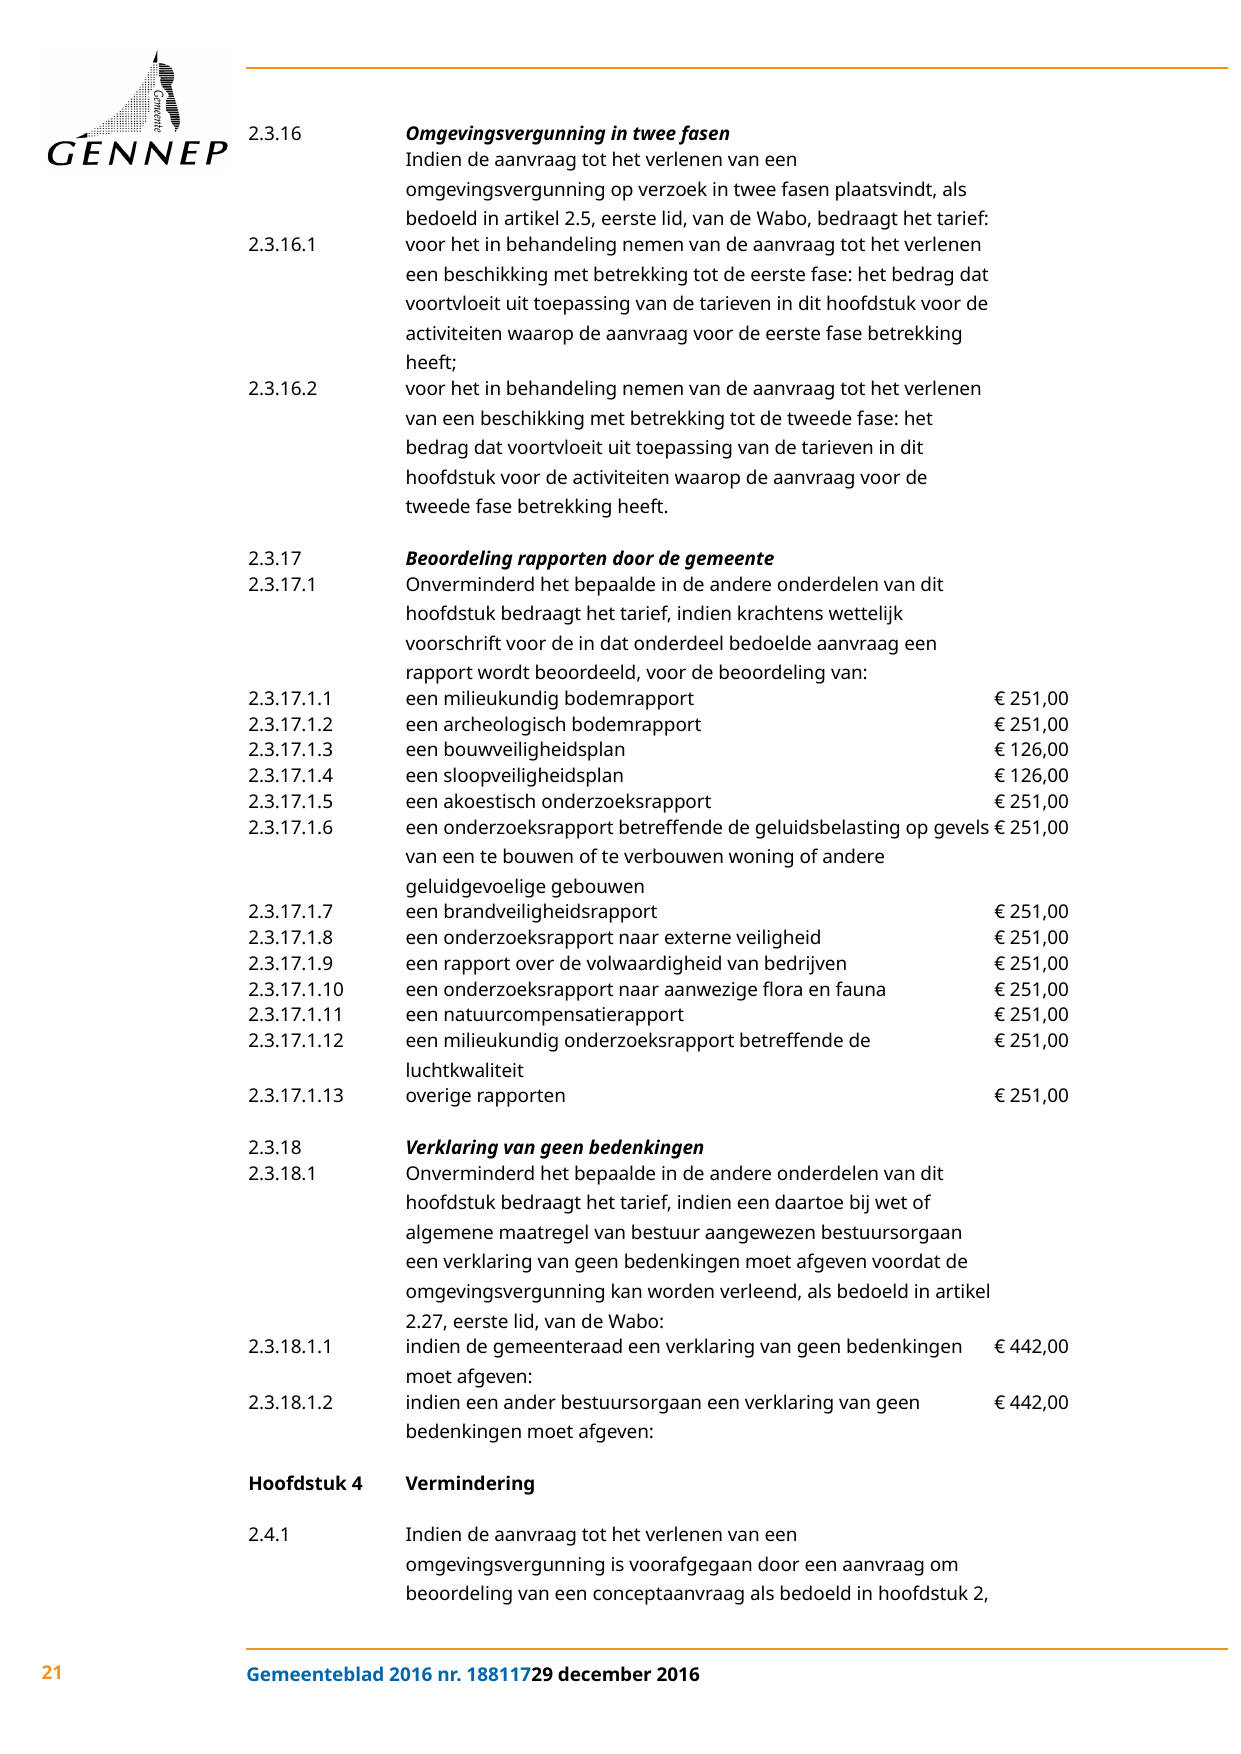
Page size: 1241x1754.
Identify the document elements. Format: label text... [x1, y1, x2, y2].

table_cell € 442,00 [994, 1389, 1152, 1444]
table_cell € 251,00 [994, 788, 1152, 814]
table_cell € 251,00 [994, 814, 1152, 899]
table_cell 2.3.18 [248, 1134, 405, 1160]
table_cell 2.3.18.1.2 [248, 1389, 405, 1444]
table_cell een milieukundig onderzoeksrapport betreffende de luchtkwaliteit [405, 1028, 994, 1083]
table_cell een archeologisch bodemrapport [405, 711, 994, 737]
table_cell [405, 95, 994, 121]
table_cell Onverminderd het bepaalde in de andere onderdelen van dit hoofdstuk bedraagt het tarief, indien krachtens wettelijk voorschrift voor de in dat onderdeel bedoelde aanvraag een rapport wordt beoordeeld, voor de beoordeling van: [405, 571, 994, 685]
table_cell [994, 1134, 1152, 1160]
table_cell Hoofdstuk 4 [248, 1470, 405, 1496]
table_cell [405, 519, 994, 545]
table_cell 2.3.17.1.11 [248, 1002, 405, 1027]
table_cell 2.3.17.1.3 [248, 737, 405, 762]
table_cell een onderzoeksrapport naar externe veiligheid [405, 925, 994, 950]
table_cell een sloopveiligheidsplan [405, 763, 994, 788]
table_cell 2.3.18.1 [248, 1160, 405, 1333]
table_cell 2.3.17.1 [248, 571, 405, 685]
table_cell [994, 1109, 1152, 1134]
table_cell een onderzoeksrapport naar aanwezige flora en fauna [405, 976, 994, 1002]
table_cell [405, 1444, 994, 1470]
table_cell 2.3.17.1.2 [248, 711, 405, 737]
table_cell € 442,00 [994, 1334, 1152, 1389]
table_cell € 126,00 [994, 763, 1152, 788]
table_cell € 251,00 [994, 925, 1152, 950]
table_cell [994, 146, 1152, 231]
table_cell [248, 1444, 405, 1470]
table_cell 2.3.17.1.6 [248, 814, 405, 899]
table_cell 2.3.17.1.4 [248, 763, 405, 788]
table_cell Verklaring van geen bedenkingen [405, 1134, 994, 1160]
table_cell 2.3.18.1.1 [248, 1334, 405, 1389]
table_cell 2.3.16 [248, 121, 405, 146]
table_cell [405, 1109, 994, 1134]
table_cell [994, 231, 1152, 375]
table_cell € 126,00 [994, 737, 1152, 762]
table_cell 2.3.17.1.8 [248, 925, 405, 950]
table_cell [994, 1470, 1152, 1496]
table_cell overige rapporten [405, 1083, 994, 1108]
table_cell 2.3.17.1.1 [248, 685, 405, 711]
table_cell [994, 519, 1152, 545]
table_cell 2.3.17.1.9 [248, 950, 405, 976]
table_cell 2.3.16.1 [248, 231, 405, 375]
table_cell een onderzoeksrapport betreffende de geluidsbelasting op gevels van een te bouwen of te verbouwen woning of andere geluidgevoelige gebouwen [405, 814, 994, 899]
table_cell voor het in behandeling nemen van de aanvraag tot het verlenen van een beschikking met betrekking tot de tweede fase: het bedrag dat voortvloeit uit toepassing van de tarieven in dit hoofdstuk voor de activiteiten waarop de aanvraag voor de tweede fase betrekking heeft. [405, 375, 994, 519]
table_cell [248, 1496, 405, 1521]
table_cell € 251,00 [994, 1083, 1152, 1108]
table_cell 2.3.17.1.13 [248, 1083, 405, 1108]
table_cell [994, 95, 1152, 121]
table_cell € 251,00 [994, 685, 1152, 711]
table_cell [994, 1521, 1152, 1606]
table_cell [248, 146, 405, 231]
table_cell 2.3.17 [248, 545, 405, 571]
table_cell een akoestisch onderzoeksrapport [405, 788, 994, 814]
table_cell een natuurcompensatierapport [405, 1002, 994, 1027]
table_cell [994, 375, 1152, 519]
table_cell Indien de aanvraag tot het verlenen van een omgevingsvergunning op verzoek in twee fasen plaatsvindt, als bedoeld in artikel 2.5, eerste lid, van de Wabo, bedraagt het tarief: [405, 146, 994, 231]
table_cell indien een ander bestuursorgaan een verklaring van geen bedenkingen moet afgeven: [405, 1389, 994, 1444]
table_cell een bouwveiligheidsplan [405, 737, 994, 762]
table_cell 2.3.17.1.7 [248, 899, 405, 924]
table_cell Vermindering [405, 1470, 994, 1496]
table_cell € 251,00 [994, 950, 1152, 976]
table_cell 2.3.17.1.12 [248, 1028, 405, 1083]
table_cell 2.3.17.1.5 [248, 788, 405, 814]
table_cell [994, 121, 1152, 146]
table_cell voor het in behandeling nemen van de aanvraag tot het verlenen een beschikking met betrekking tot de eerste fase: het bedrag dat voortvloeit uit toepassing van de tarieven in dit hoofdstuk voor de activiteiten waarop de aanvraag voor de eerste fase betrekking heeft; [405, 231, 994, 375]
table_cell Onverminderd het bepaalde in de andere onderdelen van dit hoofdstuk bedraagt het tarief, indien een daartoe bij wet of algemene maatregel van bestuur aangewezen bestuursorgaan een verklaring van geen bedenkingen moet afgeven voordat de omgevingsvergunning kan worden verleend, als bedoeld in artikel 2.27, eerste lid, van de Wabo: [405, 1160, 994, 1333]
table_cell [994, 571, 1152, 685]
table_cell € 251,00 [994, 1002, 1152, 1027]
table_cell Omgevingsvergunning in twee fasen [405, 121, 994, 146]
table_cell [994, 1444, 1152, 1470]
table_cell [248, 95, 405, 121]
table_cell [248, 519, 405, 545]
table_cell [994, 1160, 1152, 1333]
table_cell € 251,00 [994, 976, 1152, 1002]
table_cell € 251,00 [994, 899, 1152, 924]
table_cell € 251,00 [994, 711, 1152, 737]
table_cell een milieukundig bodemrapport [405, 685, 994, 711]
table_cell Indien de aanvraag tot het verlenen van een omgevingsvergunning is voorafgegaan door een aanvraag om beoordeling van een conceptaanvraag als bedoeld in hoofdstuk 2, [405, 1521, 994, 1606]
table_cell [994, 545, 1152, 571]
table_cell indien de gemeenteraad een verklaring van geen bedenkingen moet afgeven: [405, 1334, 994, 1389]
table_cell een rapport over de volwaardigheid van bedrijven [405, 950, 994, 976]
table_cell een brandveiligheidsrapport [405, 899, 994, 924]
picture [41, 47, 231, 172]
table_cell [248, 1109, 405, 1134]
table_cell [994, 1496, 1152, 1521]
table_cell € 251,00 [994, 1028, 1152, 1083]
table_cell [405, 1496, 994, 1521]
table_cell 2.4.1 [248, 1521, 405, 1606]
table_cell Beoordeling rapporten door de gemeente [405, 545, 994, 571]
table_cell 2.3.17.1.10 [248, 976, 405, 1002]
table_cell 2.3.16.2 [248, 375, 405, 519]
